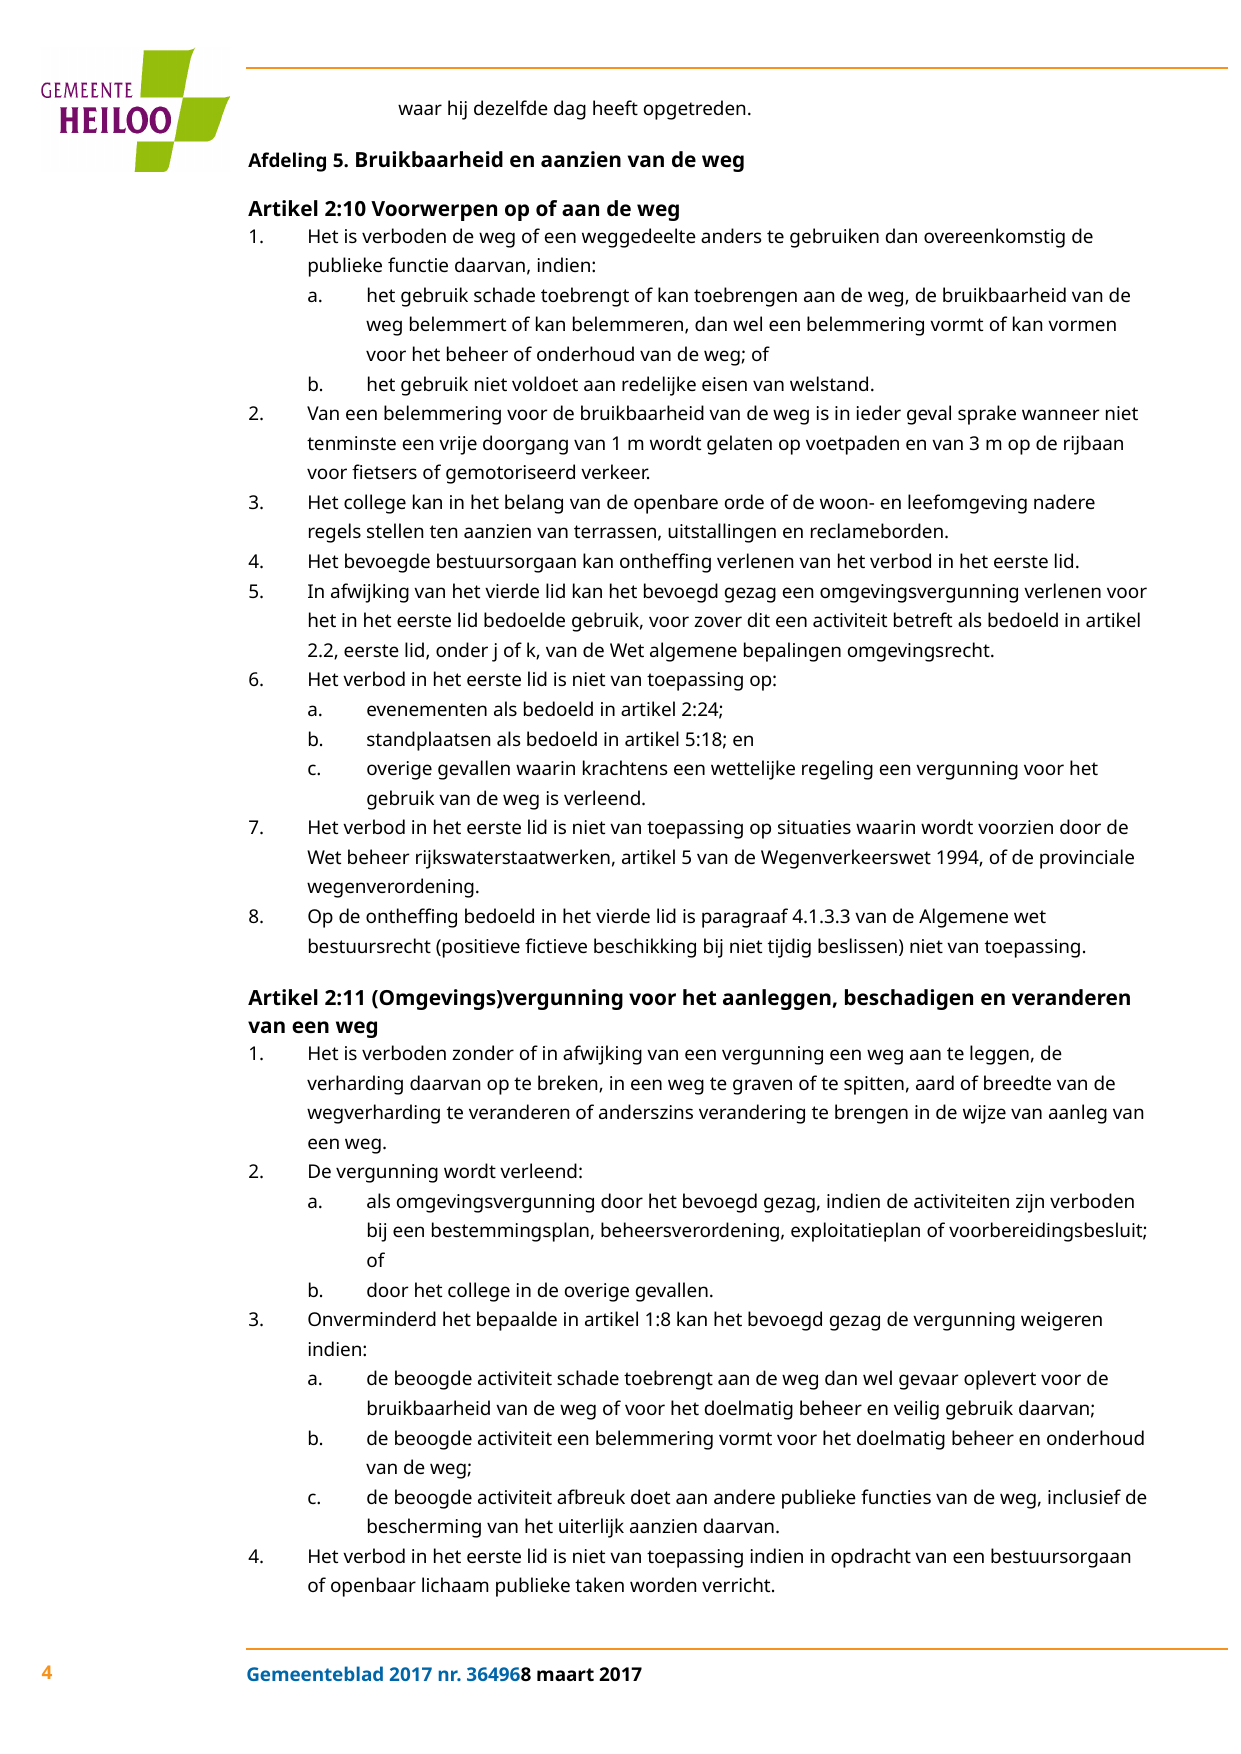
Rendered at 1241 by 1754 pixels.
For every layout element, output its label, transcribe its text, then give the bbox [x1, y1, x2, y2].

text Afdeling 5. Bruikbaarheid en aanzien van de weg [248, 145, 1152, 173]
list Het college kan in het belang van de openbare orde of de woon- en leefomgeving nadere regels stellen ten aanzien van terrassen, uitstallingen en reclameborden. [248, 489, 1152, 544]
list Het is verboden de weg of een weggedeelte anders te gebruiken dan overeenkomstig de publieke functie daarvan, indien: [248, 223, 1152, 278]
list de beoogde activiteit een belemmering vormt voor het doelmatig beheer en onderhoud van de weg; [307, 1425, 1152, 1480]
list als omgevingsvergunning door het bevoegd gezag, indien de activiteiten zijn verboden bij een bestemmingsplan, beheersverordening, exploitatieplan of voorbereidingsbesluit; of [307, 1188, 1152, 1273]
list evenementen als bedoeld in artikel 2:24; [307, 696, 1152, 722]
list door het college in de overige gevallen. [307, 1277, 1152, 1302]
list waar hij dezelfde dag heeft opgetreden. [361, 95, 1152, 121]
list Het verbod in het eerste lid is niet van toepassing indien in opdracht van een bestuursorgaan of openbaar lichaam publieke taken worden verricht. [248, 1543, 1152, 1598]
text Artikel 2:10 Voorwerpen op of aan de weg [248, 194, 1152, 223]
list het gebruik schade toebrengt of kan toebrengen aan de weg, de bruikbaarheid van de weg belemmert of kan belemmeren, dan wel een belemmering vormt of kan vormen voor het beheer of onderhoud van de weg; of [307, 282, 1152, 367]
list Het verbod in het eerste lid is niet van toepassing op situaties waarin wordt voorzien door de Wet beheer rijkswaterstaatwerken, artikel 5 van de Wegenverkeerswet 1994, of de provinciale wegenverordening. [248, 814, 1152, 899]
list de beoogde activiteit schade toebrengt aan de weg dan wel gevaar oplevert voor de bruikbaarheid van de weg of voor het doelmatig beheer en veilig gebruik daarvan; [307, 1366, 1152, 1421]
picture [41, 47, 231, 172]
list overige gevallen waarin krachtens een wettelijke regeling een vergunning voor het gebruik van de weg is verleend. [307, 755, 1152, 811]
list Op de ontheffing bedoeld in het vierde lid is paragraaf 4.1.3.3 van de Algemene wet bestuursrecht (positieve fictieve beschikking bij niet tijdig beslissen) niet van toepassing. [248, 903, 1152, 958]
list standplaatsen als bedoeld in artikel 5:18; en [307, 726, 1152, 751]
text Artikel 2:11 (Omgevings)vergunning voor het aanleggen, beschadigen en veranderen van een weg [248, 983, 1152, 1040]
list Het is verboden zonder of in afwijking van een vergunning een weg aan te leggen, de verharding daarvan op te breken, in een weg te graven of te spitten, aard of breedte van de wegverharding te veranderen of anderszins verandering te brengen in de wijze van aanleg van een weg. [248, 1040, 1152, 1154]
list Het bevoegde bestuursorgaan kan ontheffing verlenen van het verbod in het eerste lid. [248, 548, 1152, 574]
list Onverminderd het bepaalde in artikel 1:8 kan het bevoegd gezag de vergunning weigeren indien: [248, 1306, 1152, 1362]
list Het verbod in het eerste lid is niet van toepassing op: [248, 667, 1152, 692]
list De vergunning wordt verleend: [248, 1158, 1152, 1184]
list In afwijking van het vierde lid kan het bevoegd gezag een omgevingsvergunning verlenen voor het in het eerste lid bedoelde gebruik, voor zover dit een activiteit betreft als bedoeld in artikel 2.2, eerste lid, onder j of k, van de Wet algemene bepalingen omgevingsrecht. [248, 578, 1152, 663]
list het gebruik niet voldoet aan redelijke eisen van welstand. [307, 371, 1152, 396]
list de beoogde activiteit afbreuk doet aan andere publieke functies van de weg, inclusief de bescherming van het uiterlijk aanzien daarvan. [307, 1484, 1152, 1539]
list Van een belemmering voor de bruikbaarheid van de weg is in ieder geval sprake wanneer niet tenminste een vrije doorgang van 1 m wordt gelaten op voetpaden en van 3 m op de rijbaan voor fietsers of gemotoriseerd verkeer. [248, 400, 1152, 485]
